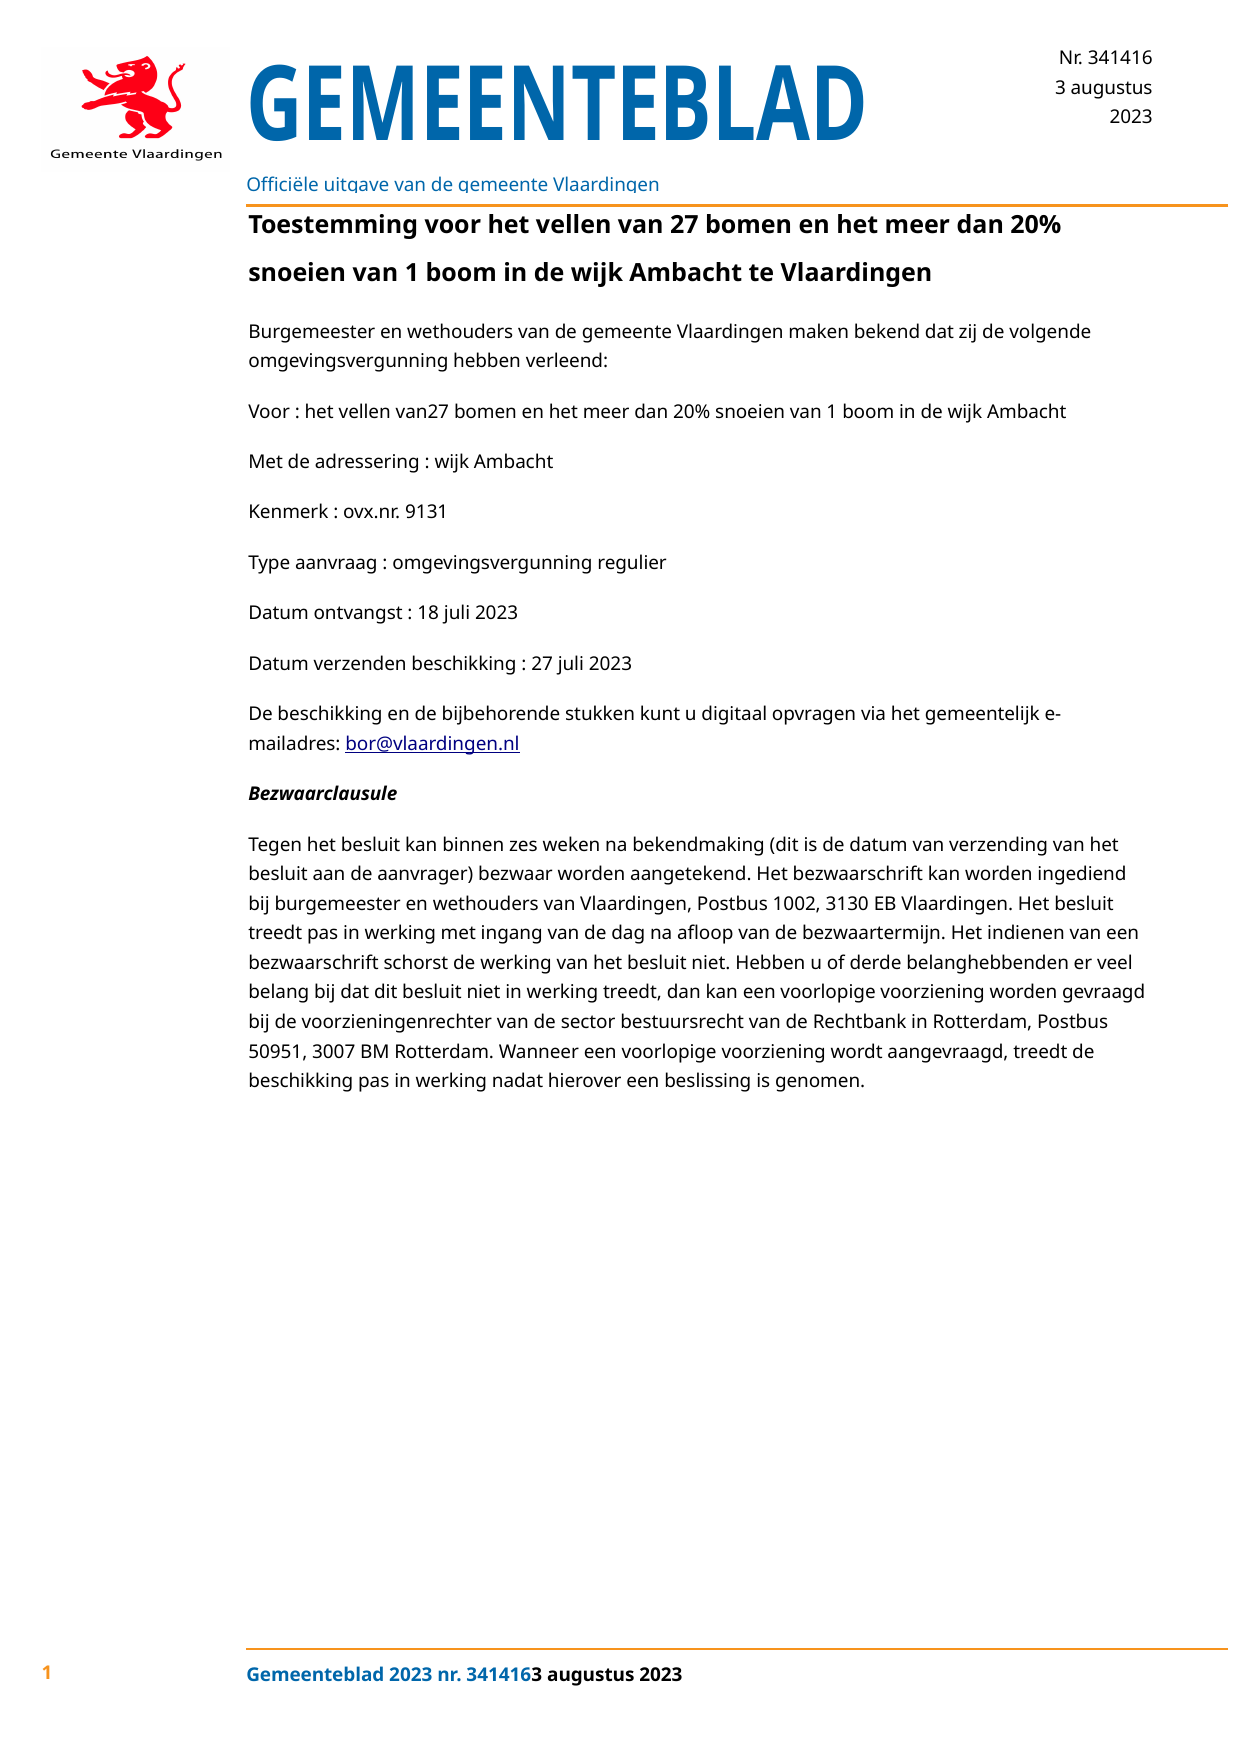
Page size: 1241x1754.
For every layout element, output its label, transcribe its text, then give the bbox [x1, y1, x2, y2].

text Bezwaarclausule [248, 780, 1152, 806]
text Datum verzenden beschikking : 27 juli 2023 [248, 650, 1152, 676]
picture [41, 47, 231, 172]
text Kenmerk : ovx.nr. 9131 [248, 499, 1152, 524]
text Met de adressering : wijk Ambacht [248, 448, 1152, 474]
text Type aanvraag : omgevingsvergunning regulier [248, 549, 1152, 575]
text Burgemeester en wethouders van de gemeente Vlaardingen maken bekend dat zij de volgende omgevingsvergunning hebben verleend: [248, 318, 1152, 373]
text Toestemming voor het vellen van 27 bomen en het meer dan 20% snoeien van 1 boom in de wijk Ambacht te Vlaardingen [248, 207, 1152, 288]
text Tegen het besluit kan binnen zes weken na bekendmaking (dit is de datum van verzending van het besluit aan de aanvrager) bezwaar worden aangetekend. Het bezwaarschrift kan worden ingediend bij burgemeester en wethouders van Vlaardingen, Postbus 1002, 3130 EB Vlaardingen. Het besluit treedt pas in werking met ingang van de dag na afloop van de bezwaartermijn. Het indienen van een bezwaarschrift schorst de werking van het besluit niet. Hebben u of derde belanghebbenden er veel belang bij dat dit besluit niet in werking treedt, dan kan een voorlopige voorziening worden gevraagd bij de voorzieningenrechter van de sector bestuursrecht van de Rechtbank in Rotterdam, Postbus 50951, 3007 BM Rotterdam. Wanneer een voorlopige voorziening wordt aangevraagd, treedt de beschikking pas in werking nadat hierover een beslissing is genomen. [248, 831, 1152, 1093]
text De beschikking en de bijbehorende stukken kunt u digitaal opvragen via het gemeentelijk e-mailadres: bor@vlaardingen.nl [248, 700, 1152, 756]
text Voor : het vellen van27 bomen en het meer dan 20% snoeien van 1 boom in de wijk Ambacht [248, 398, 1152, 424]
text Datum ontvangst : 18 juli 2023 [248, 599, 1152, 625]
